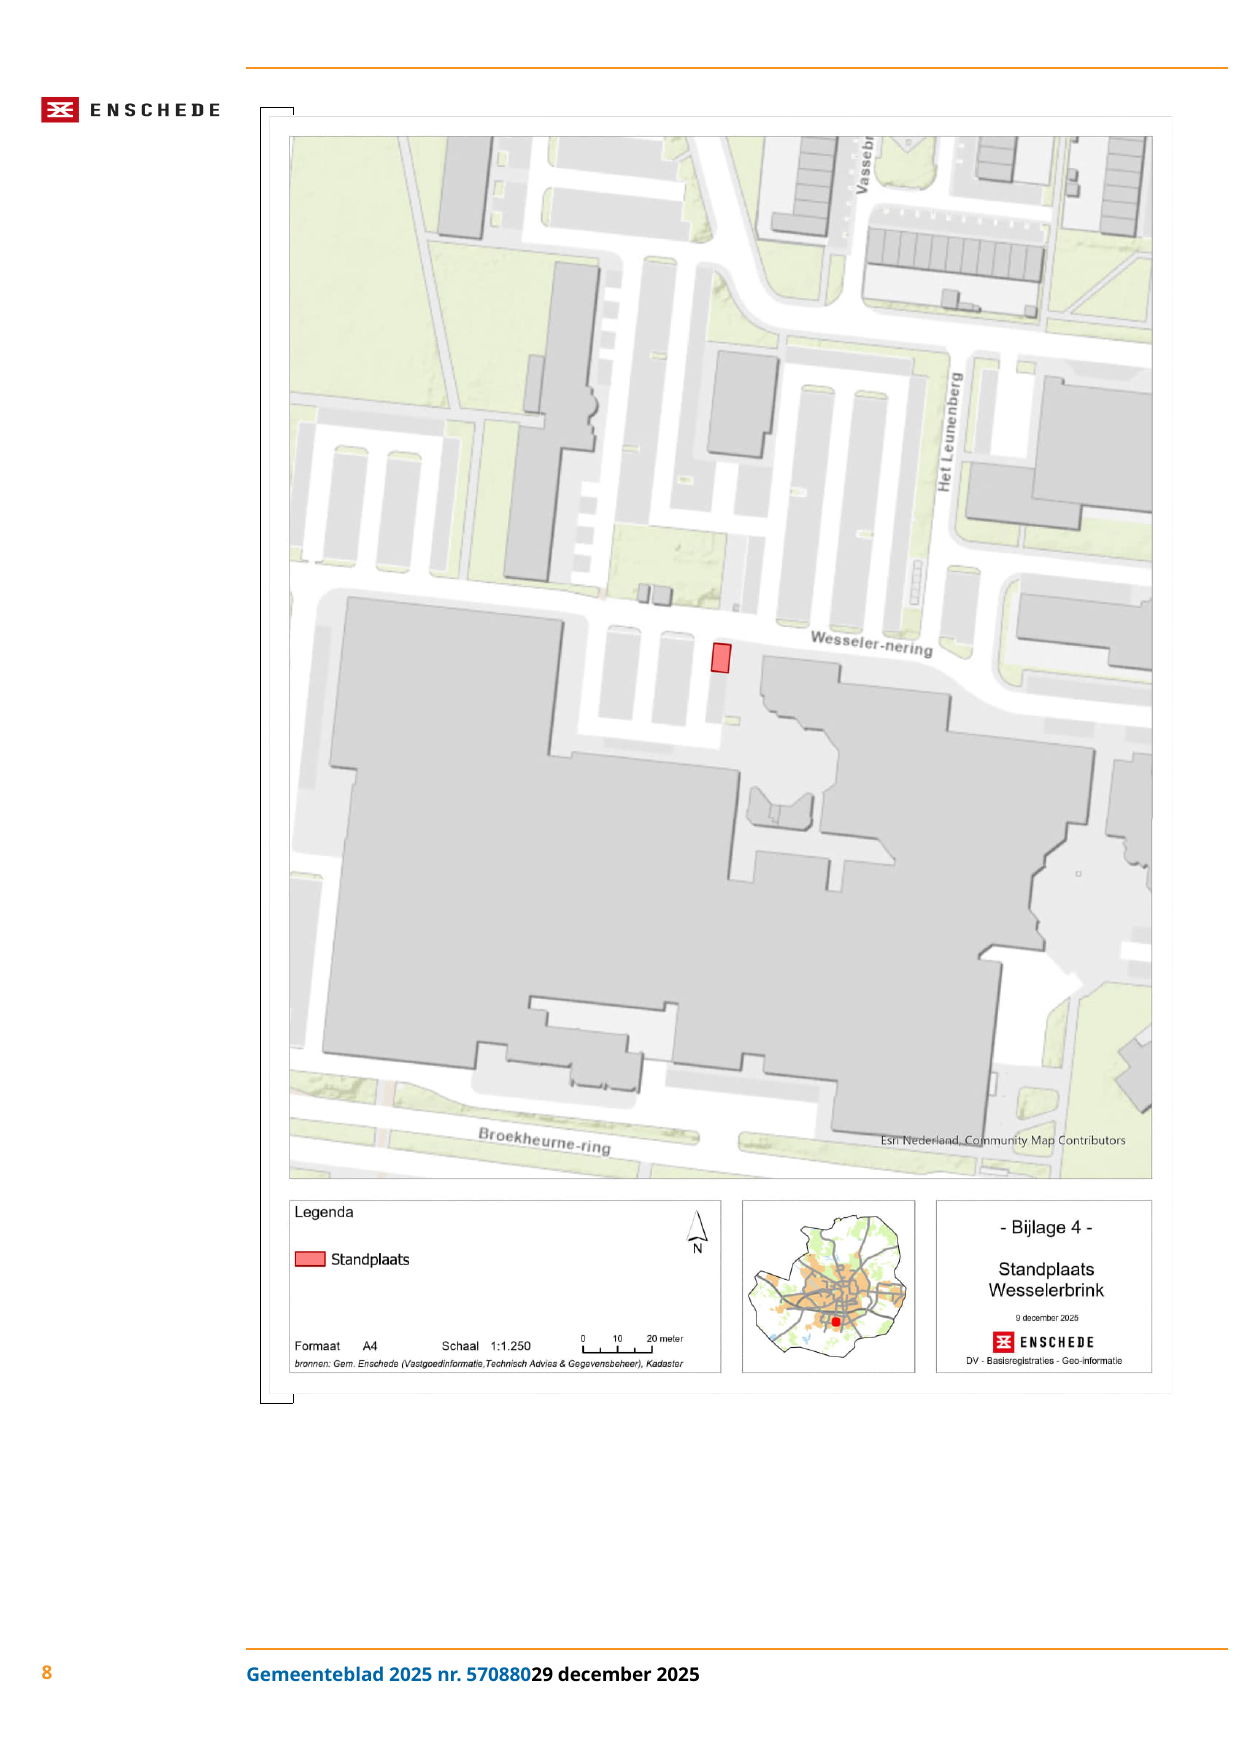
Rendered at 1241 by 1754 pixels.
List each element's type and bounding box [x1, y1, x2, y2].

picture [268, 115, 1173, 1394]
picture [41, 47, 231, 172]
